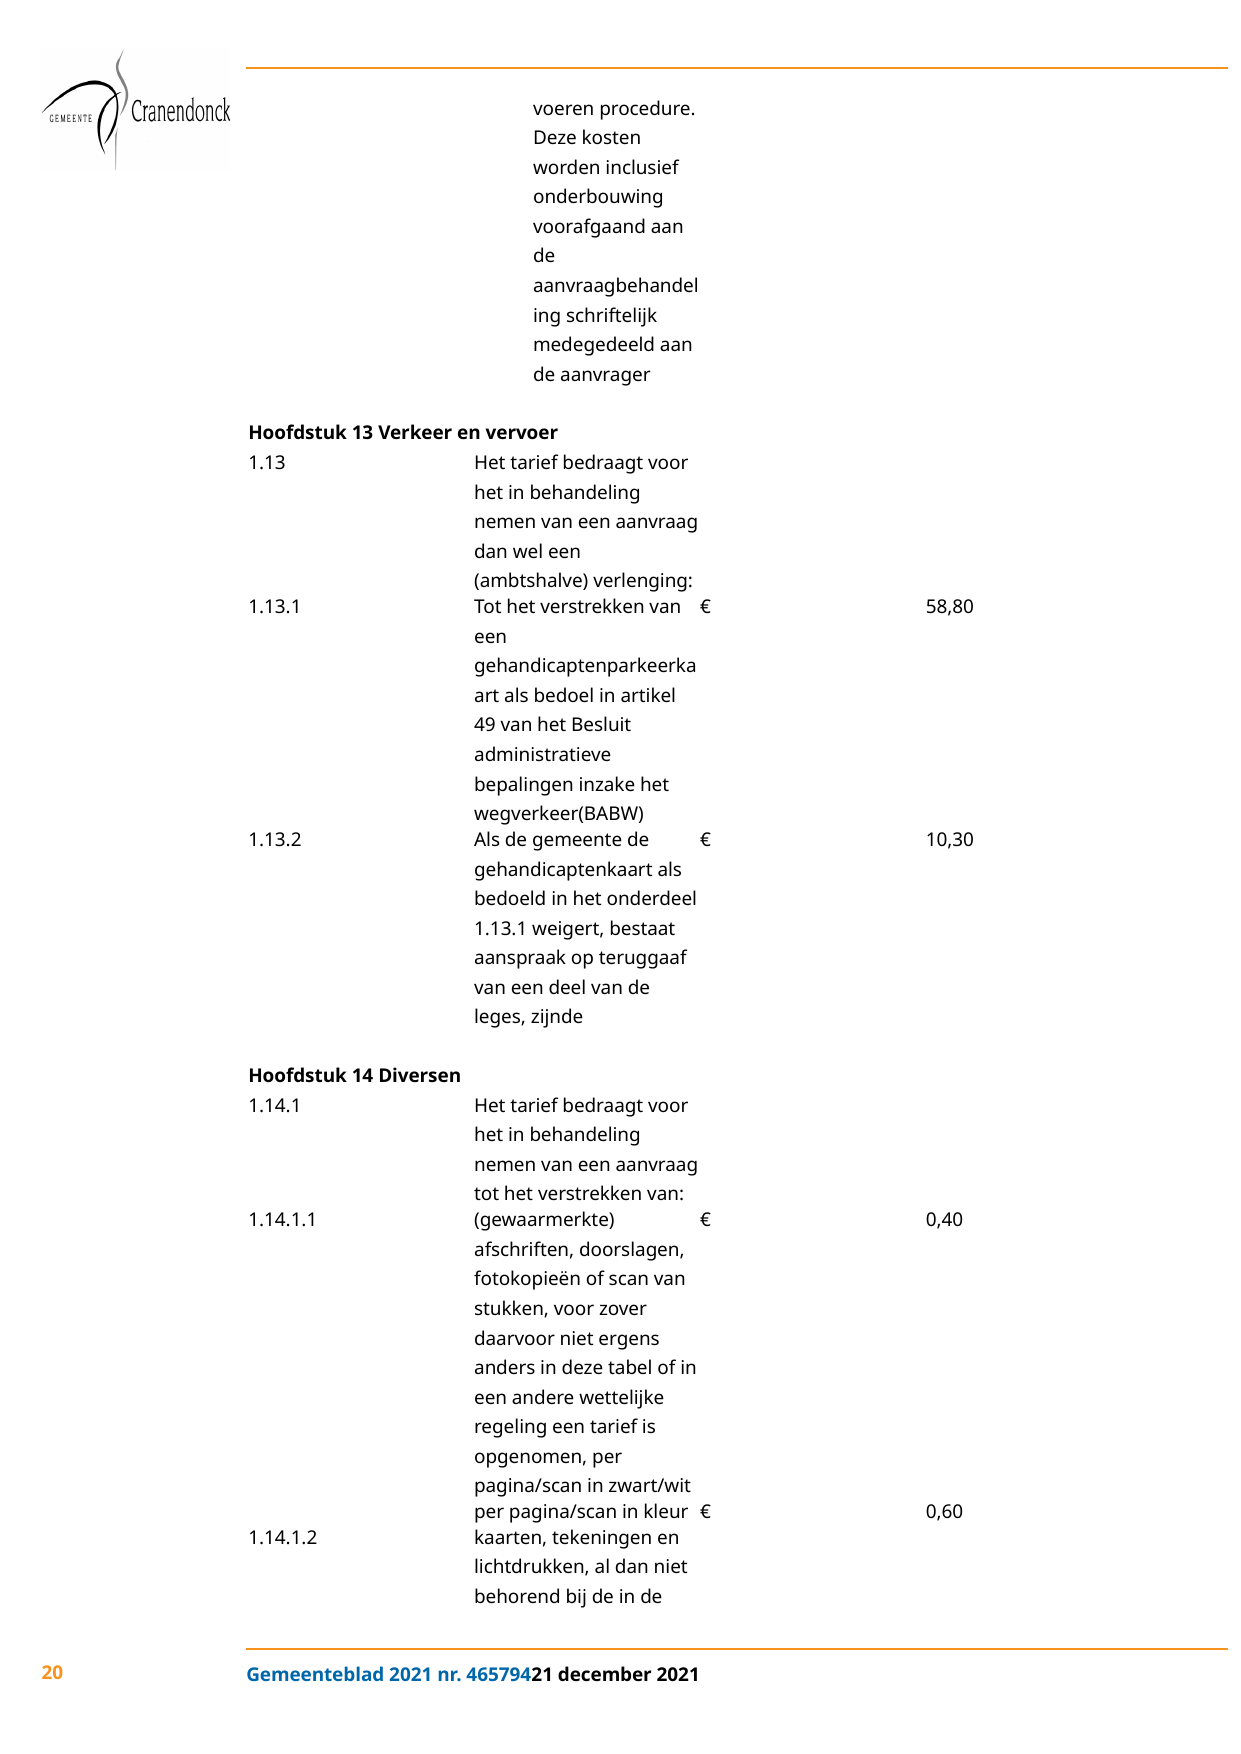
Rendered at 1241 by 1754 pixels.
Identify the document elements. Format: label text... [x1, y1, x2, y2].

picture [41, 47, 231, 172]
table_cell [248, 1498, 474, 1524]
table_cell Als de gemeente de gehandicaptenkaart als bedoeld in het onderdeel 1.13.1 weigert, bestaat aanspraak op teruggaaf van een deel van de leges, zijnde [474, 826, 700, 1029]
table_header 1.14.1 [248, 1092, 474, 1206]
table_header [926, 449, 1152, 593]
table_cell [926, 1524, 1152, 1609]
table_cell 1.14.1.2 [248, 1524, 474, 1609]
table_header [926, 1092, 1152, 1206]
table_cell 0,60 [926, 1498, 1152, 1524]
text Hoofdstuk 13 Verkeer en vervoer [248, 419, 1152, 445]
table_cell € [700, 826, 926, 1029]
table_header [700, 449, 926, 593]
table_cell [700, 1524, 926, 1609]
table_header Het tarief bedraagt voor het in behandeling nemen van een aanvraag tot het verstrekken van: [474, 1092, 700, 1206]
table_cell 1.13.1 [248, 593, 474, 826]
table_cell € [700, 593, 926, 826]
table_header Het tarief bedraagt voor het in behandeling nemen van een aanvraag dan wel een (ambtshalve) verlenging: [474, 449, 700, 593]
table_cell 1.13.2 [248, 826, 474, 1029]
table_cell € [700, 1498, 926, 1524]
table_header 1.13 [248, 449, 474, 593]
table_cell [248, 95, 474, 387]
table_cell 58,80 [926, 593, 1152, 826]
table_cell Tot het verstrekken van een gehandicaptenparkeerkaart als bedoel in artikel 49 van het Besluit administratieve bepalingen inzake het wegverkeer(BABW) [474, 593, 700, 826]
table_cell 0,40 [926, 1206, 1152, 1498]
text Hoofdstuk 14 Diversen [248, 1062, 1152, 1088]
table_cell kaarten, tekeningen en lichtdrukken, al dan niet behorend bij de in de [474, 1524, 700, 1609]
table_cell [700, 95, 926, 387]
table_cell voeren procedure. Deze kosten worden inclusief onderbouwing voorafgaand aan de aanvraagbehandeling schriftelijk medegedeeld aan de aanvrager [474, 95, 700, 387]
table_cell € [700, 1206, 926, 1498]
table_cell per pagina/scan in kleur [474, 1498, 700, 1524]
table_cell 10,30 [926, 826, 1152, 1029]
table_cell [926, 95, 1152, 387]
table_cell 1.14.1.1 [248, 1206, 474, 1498]
table_cell (gewaarmerkte) afschriften, doorslagen, fotokopieën of scan van stukken, voor zover daarvoor niet ergens anders in deze tabel of in een andere wettelijke regeling een tarief is opgenomen, per pagina/scan in zwart/wit [474, 1206, 700, 1498]
table_header [700, 1092, 926, 1206]
